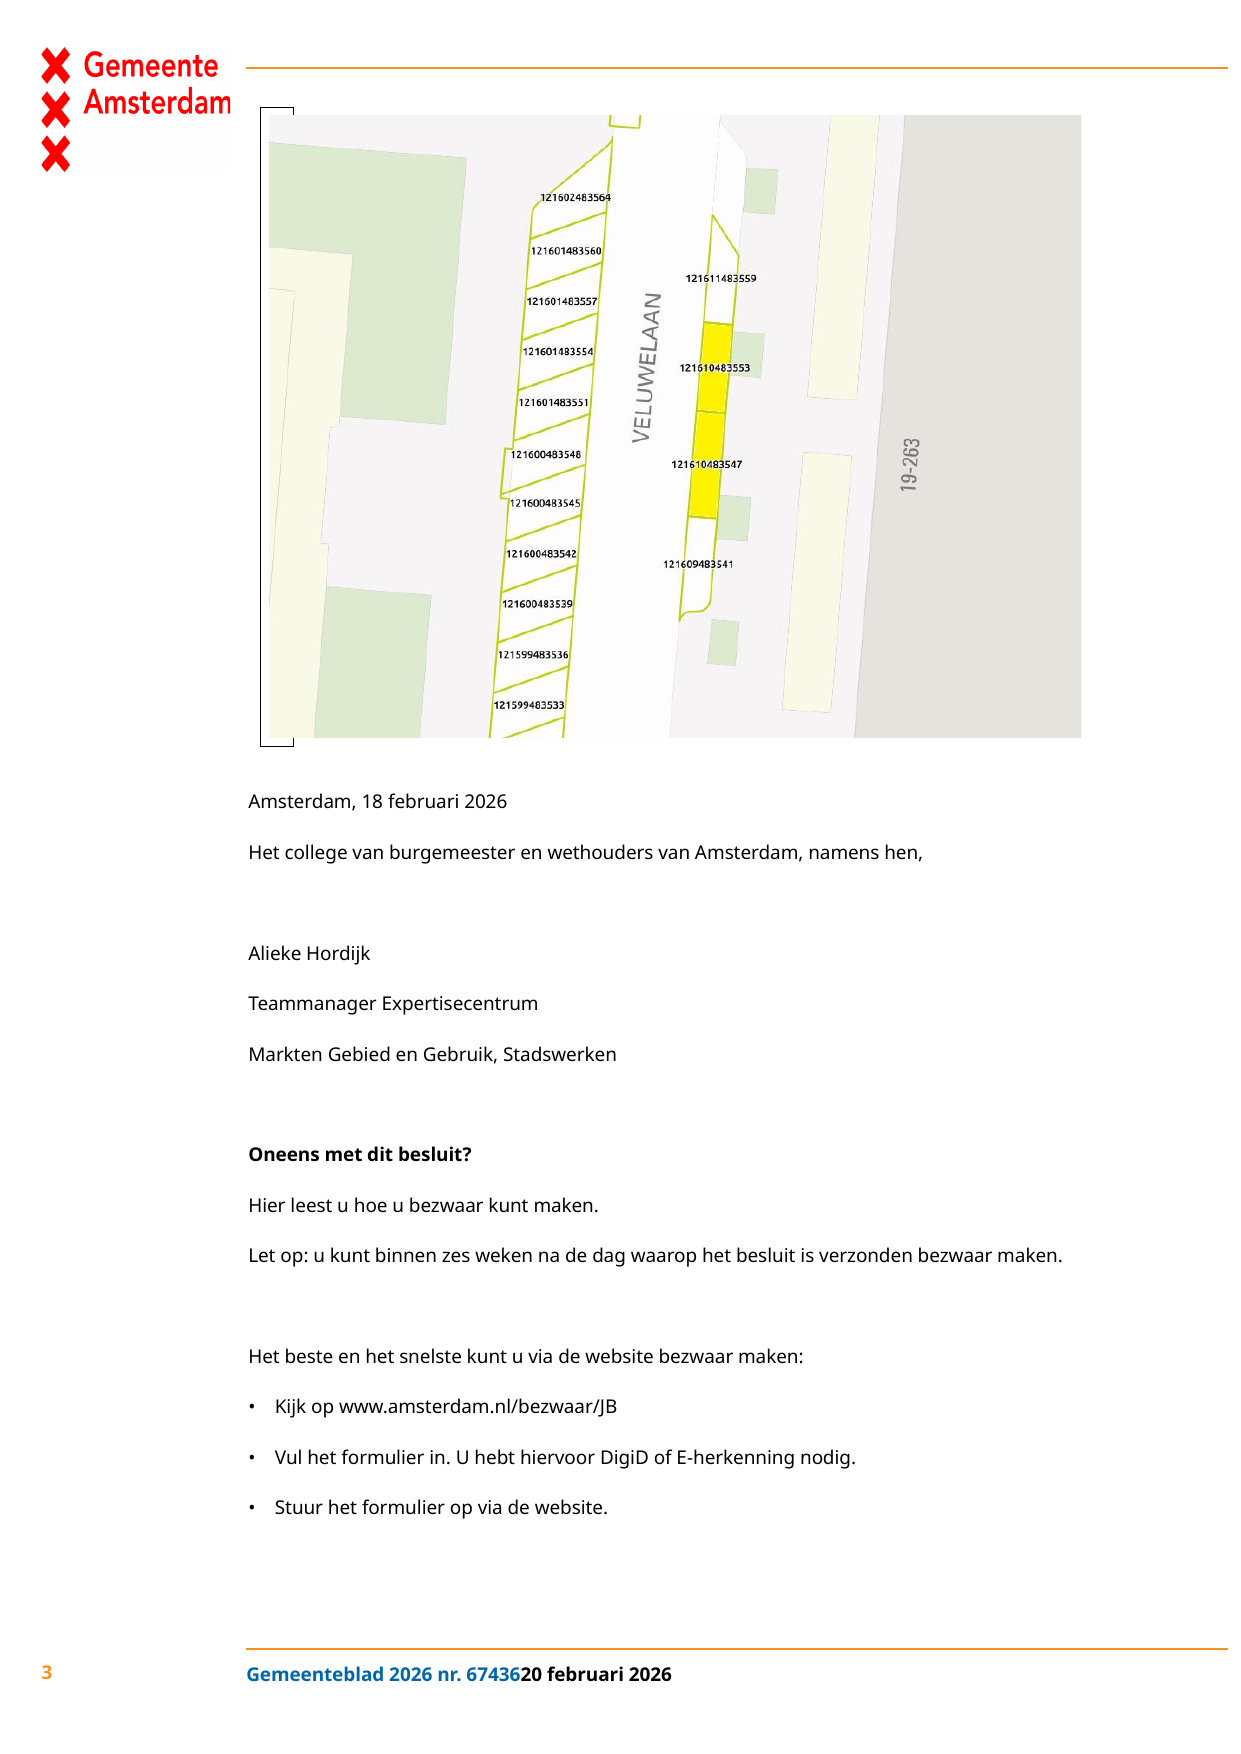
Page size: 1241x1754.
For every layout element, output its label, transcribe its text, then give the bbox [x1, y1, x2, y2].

picture [41, 47, 231, 172]
text Oneens met dit besluit? [248, 1142, 1152, 1167]
text Hier leest u hoe u bezwaar kunt maken. [248, 1192, 1152, 1218]
text Het college van burgemeester en wethouders van Amsterdam, namens hen, [248, 839, 1152, 865]
text Amsterdam, 18 februari 2026 [248, 789, 1152, 814]
text • Stuur het formulier op via de website. [248, 1494, 1152, 1520]
text • Kijk op www.amsterdam.nl/bezwaar/JB [248, 1394, 1152, 1419]
text Het beste en het snelste kunt u via de website bezwaar maken: [248, 1343, 1152, 1369]
text Markten Gebied en Gebruik, Stadswerken [248, 1041, 1152, 1066]
text Alieke Hordijk [248, 940, 1152, 966]
text Teammanager Expertisecentrum [248, 990, 1152, 1016]
text • Vul het formulier in. U hebt hiervoor DigiD of E-herkenning nodig. [248, 1444, 1152, 1470]
text Let op: u kunt binnen zes weken na de dag waarop het besluit is verzonden bezwaar maken. [248, 1242, 1152, 1268]
picture [268, 115, 1082, 738]
